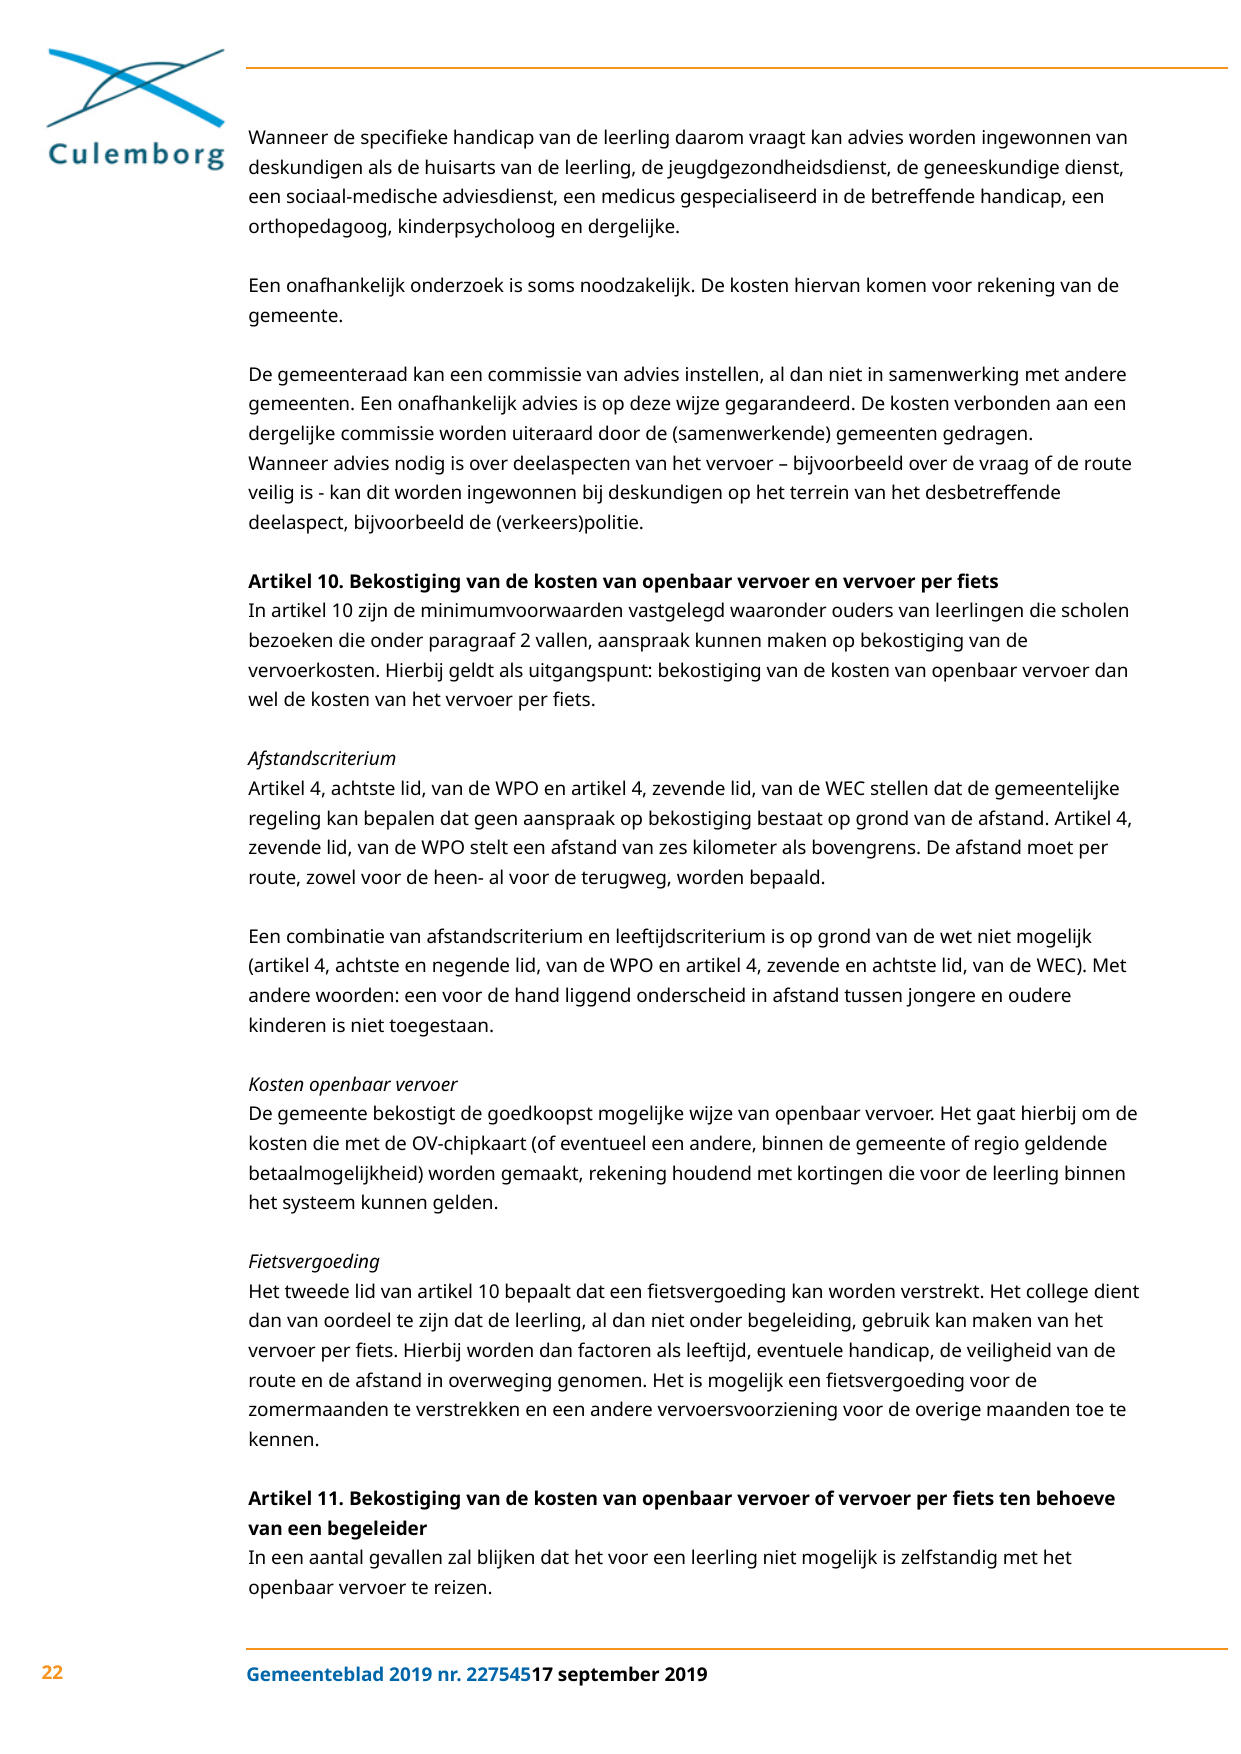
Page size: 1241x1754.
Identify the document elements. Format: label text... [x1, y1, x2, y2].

text Wanneer advies nodig is over deelaspecten van het vervoer – bijvoorbeeld over de vraag of de route veilig is - kan dit worden ingewonnen bij deskundigen op het terrein van het desbetreffende deelaspect, bijvoorbeeld de (verkeers)politie. [248, 450, 1152, 535]
text Artikel 4, achtste lid, van de WPO en artikel 4, zevende lid, van de WEC stellen dat de gemeentelijke regeling kan bepalen dat geen aanspraak op bekostiging bestaat op grond van de afstand. Artikel 4, zevende lid, van de WPO stelt een afstand van zes kilometer als bovengrens. De afstand moet per route, zowel voor de heen- al voor de terugweg, worden bepaald. [248, 775, 1152, 890]
text In artikel 10 zijn de minimumvoorwaarden vastgelegd waaronder ouders van leerlingen die scholen bezoeken die onder paragraaf 2 vallen, aanspraak kunnen maken op bekostiging van de vervoerkosten. Hierbij geldt als uitgangspunt: bekostiging van de kosten van openbaar vervoer dan wel de kosten van het vervoer per fiets. [248, 598, 1152, 712]
text Artikel 10. Bekostiging van de kosten van openbaar vervoer en vervoer per fiets [248, 568, 1152, 594]
text Afstandscriterium [248, 746, 1152, 771]
text Het tweede lid van artikel 10 bepaalt dat een fietsvergoeding kan worden verstrekt. Het college dient dan van oordeel te zijn dat de leerling, al dan niet onder begeleiding, gebruik kan maken van het vervoer per fiets. Hierbij worden dan factoren als leeftijd, eventuele handicap, de veiligheid van de route en de afstand in overweging genomen. Het is mogelijk een fietsvergoeding voor de zomermaanden te verstrekken en een andere vervoersvoorziening voor de overige maanden toe te kennen. [248, 1278, 1152, 1452]
text Artikel 11. Bekostiging van de kosten van openbaar vervoer of vervoer per fiets ten behoeve van een begeleider [248, 1485, 1152, 1541]
text Kosten openbaar vervoer [248, 1071, 1152, 1097]
text Fietsvergoeding [248, 1248, 1152, 1274]
text De gemeente bekostigt de goedkoopst mogelijke wijze van openbaar vervoer. Het gaat hierbij om de kosten die met de OV-chipkaart (of eventueel een andere, binnen de gemeente of regio geldende betaalmogelijkheid) worden gemaakt, rekening houdend met kortingen die voor de leerling binnen het systeem kunnen gelden. [248, 1101, 1152, 1215]
text De gemeenteraad kan een commissie van advies instellen, al dan niet in samenwerking met andere gemeenten. Een onafhankelijk advies is op deze wijze gegarandeerd. De kosten verbonden aan een dergelijke commissie worden uiteraard door de (samenwerkende) gemeenten gedragen. [248, 361, 1152, 446]
text Een combinatie van afstandscriterium en leeftijdscriterium is op grond van de wet niet mogelijk (artikel 4, achtste en negende lid, van de WPO en artikel 4, zevende en achtste lid, van de WEC). Met andere woorden: een voor de hand liggend onderscheid in afstand tussen jongere en oudere kinderen is niet toegestaan. [248, 923, 1152, 1038]
text Een onafhankelijk onderzoek is soms noodzakelijk. De kosten hiervan komen voor rekening van de gemeente. [248, 272, 1152, 328]
picture [41, 47, 231, 172]
text Wanneer de specifieke handicap van de leerling daarom vraagt kan advies worden ingewonnen van deskundigen als de huisarts van de leerling, de jeugdgezondheidsdienst, de geneeskundige dienst, een sociaal-medische adviesdienst, een medicus gespecialiseerd in de betreffende handicap, een orthopedagoog, kinderpsycholoog en dergelijke. [248, 124, 1152, 239]
text In een aantal gevallen zal blijken dat het voor een leerling niet mogelijk is zelfstandig met het openbaar vervoer te reizen. [248, 1544, 1152, 1600]
